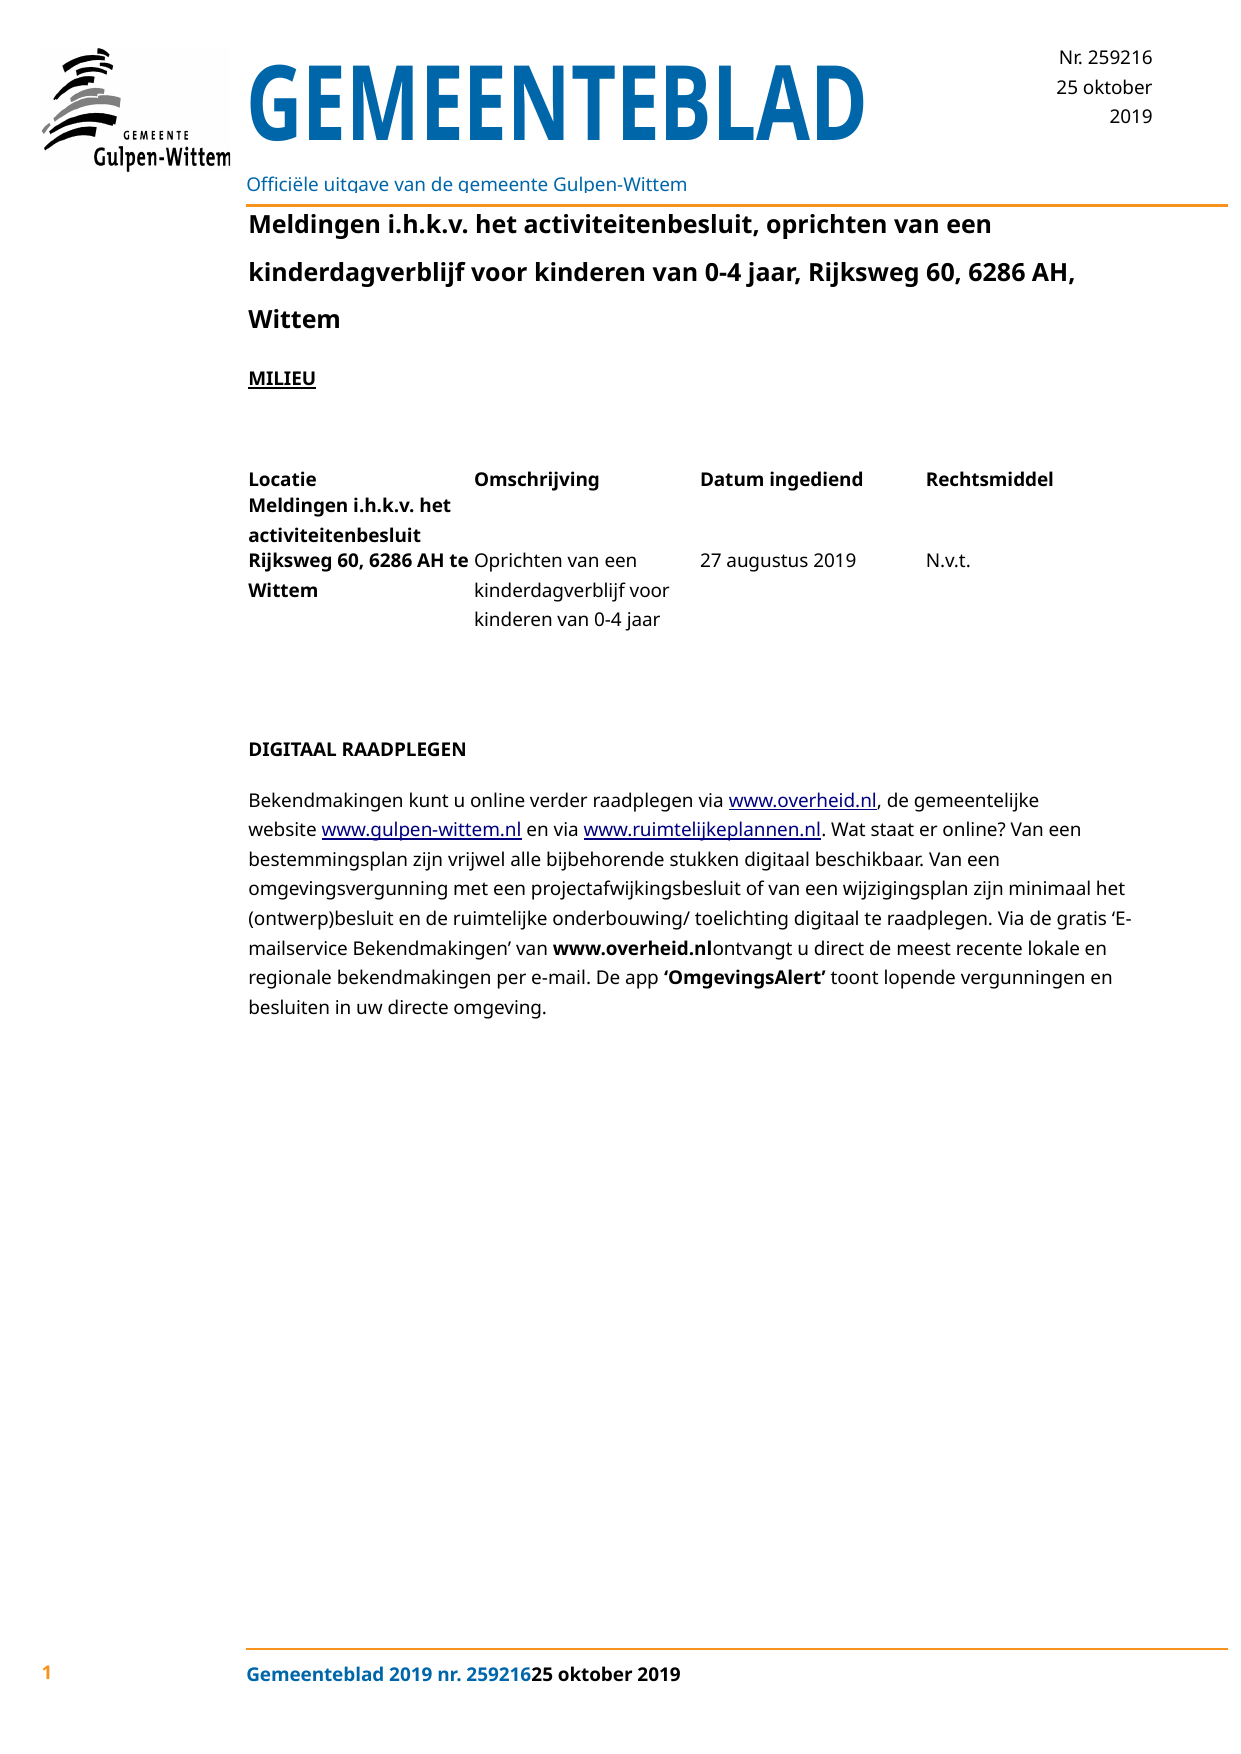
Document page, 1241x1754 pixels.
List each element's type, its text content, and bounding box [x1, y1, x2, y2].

table_header Omschrijving [474, 466, 700, 492]
text Bekendmakingen kunt u online verder raadplegen via www.overheid.nl, de gemeentelijke website www.gulpen-wittem.nl en via www.ruimtelijkeplannen.nl. Wat staat er online? Van een bestemmingsplan zijn vrijwel alle bijbehorende stukken digitaal beschikbaar. Van een omgevingsvergunning met een projectafwijkingsbesluit of van een wijzigingsplan zijn minimaal het (ontwerp)besluit en de ruimtelijke onderbouwing/ toelichting digitaal te raadplegen. Via de gratis ‘E-mailservice Bekendmakingen’ van www.overheid.nlontvangt u direct de meest recente lokale en regionale bekendmakingen per e-mail. De app ‘OmgevingsAlert’ toont lopende vergunningen en besluiten in uw directe omgeving. [248, 787, 1152, 1020]
table_cell Rijksweg 60, 6286 AH te Wittem [248, 548, 474, 632]
picture [41, 47, 231, 172]
table_cell N.v.t. [926, 548, 1152, 632]
table_cell Meldingen i.h.k.v. het activiteitenbesluit [248, 492, 474, 547]
table_cell [700, 492, 926, 547]
text MILIEU [248, 366, 1152, 391]
table_header Locatie [248, 466, 474, 492]
text Meldingen i.h.k.v. het activiteitenbesluit, oprichten van een kinderdagverblijf voor kinderen van 0-4 jaar, Rijksweg 60, 6286 AH, Wittem [248, 207, 1152, 336]
table_header Datum ingediend [700, 466, 926, 492]
text DIGITAAL RAADPLEGEN [248, 736, 1152, 762]
table_cell 27 augustus 2019 [700, 548, 926, 632]
table_cell [474, 492, 700, 547]
table_header Rechtsmiddel [926, 466, 1152, 492]
table_cell [926, 492, 1152, 547]
table_cell Oprichten van een kinderdagverblijf voor kinderen van 0-4 jaar [474, 548, 700, 632]
